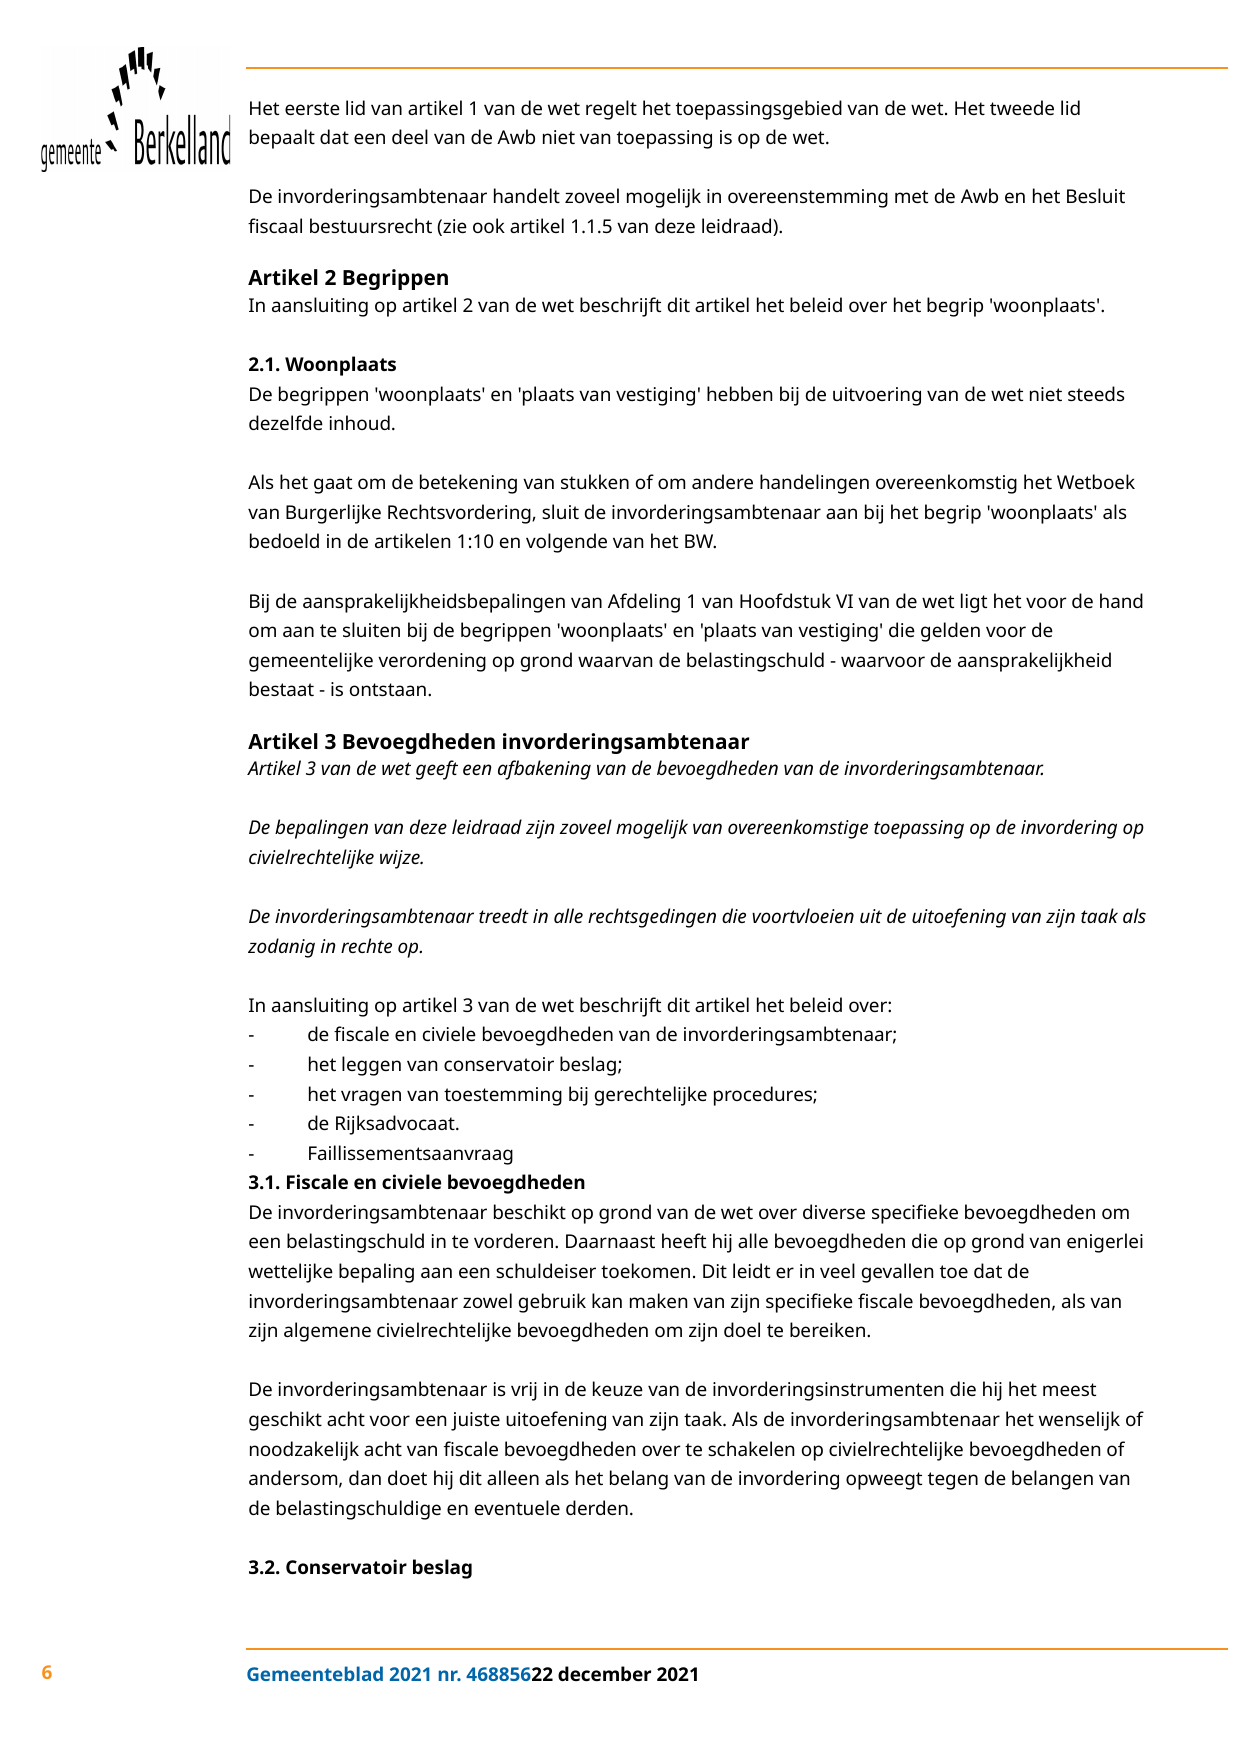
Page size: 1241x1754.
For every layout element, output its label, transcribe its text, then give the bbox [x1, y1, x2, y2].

text In aansluiting op artikel 2 van de wet beschrijft dit artikel het beleid over het begrip 'woonplaats'. [248, 292, 1152, 318]
list Faillissementsaanvraag [248, 1140, 1152, 1166]
list de Rijksadvocaat. [248, 1110, 1152, 1136]
text De begrippen 'woonplaats' en 'plaats van vestiging' hebben bij de uitvoering van de wet niet steeds dezelfde inhoud. [248, 381, 1152, 436]
text Artikel 3 van de wet geeft een afbakening van de bevoegdheden van de invorderingsambtenaar. [248, 755, 1152, 781]
text De bepalingen van deze leidraad zijn zoveel mogelijk van overeenkomstige toepassing op de invordering op civielrechtelijke wijze. [248, 814, 1152, 870]
text In aansluiting op artikel 3 van de wet beschrijft dit artikel het beleid over: [248, 992, 1152, 1018]
text 3.1. Fiscale en civiele bevoegdheden [248, 1169, 1152, 1195]
text De invorderingsambtenaar beschikt op grond van de wet over diverse specifieke bevoegdheden om een belastingschuld in te vorderen. Daarnaast heeft hij alle bevoegdheden die op grond van enigerlei wettelijke bepaling aan een schuldeiser toekomen. Dit leidt er in veel gevallen toe dat de invorderingsambtenaar zowel gebruik kan maken van zijn specifieke fiscale bevoegdheden, als van zijn algemene civielrechtelijke bevoegdheden om zijn doel te bereiken. [248, 1199, 1152, 1343]
text 2.1. Woonplaats [248, 351, 1152, 377]
text 3.2. Conservatoir beslag [248, 1554, 1152, 1580]
list het leggen van conservatoir beslag; [248, 1051, 1152, 1077]
text Als het gaat om de betekening van stukken of om andere handelingen overeenkomstig het Wetboek van Burgerlijke Rechtsvordering, sluit de invorderingsambtenaar aan bij het begrip 'woonplaats' als bedoeld in de artikelen 1:10 en volgende van het BW. [248, 469, 1152, 554]
text De invorderingsambtenaar handelt zoveel mogelijk in overeenstemming met de Awb en het Besluit fiscaal bestuursrecht (zie ook artikel 1.1.5 van deze leidraad). [248, 183, 1152, 239]
list de fiscale en civiele bevoegdheden van de invorderingsambtenaar; [248, 1022, 1152, 1047]
text Artikel 3 Bevoegdheden invorderingsambtenaar [248, 727, 1152, 755]
text Het eerste lid van artikel 1 van de wet regelt het toepassingsgebied van de wet. Het tweede lid bepaalt dat een deel van de Awb niet van toepassing is op de wet. [248, 95, 1152, 150]
text Bij de aansprakelijkheidsbepalingen van Afdeling 1 van Hoofdstuk VI van de wet ligt het voor de hand om aan te sluiten bij de begrippen 'woonplaats' en 'plaats van vestiging' die gelden voor de gemeentelijke verordening op grond waarvan de belastingschuld - waarvoor de aansprakelijkheid bestaat - is ontstaan. [248, 588, 1152, 702]
picture [41, 47, 231, 172]
text De invorderingsambtenaar is vrij in de keuze van de invorderingsinstrumenten die hij het meest geschikt acht voor een juiste uitoefening van zijn taak. Als de invorderingsambtenaar het wenselijk of noodzakelijk acht van fiscale bevoegdheden over te schakelen op civielrechtelijke bevoegdheden of andersom, dan doet hij dit alleen als het belang van de invordering opweegt tegen de belangen van de belastingschuldige en eventuele derden. [248, 1377, 1152, 1521]
text De invorderingsambtenaar treedt in alle rechtsgedingen die voortvloeien uit de uitoefening van zijn taak als zodanig in rechte op. [248, 903, 1152, 959]
list het vragen van toestemming bij gerechtelijke procedures; [248, 1081, 1152, 1107]
text Artikel 2 Begrippen [248, 263, 1152, 292]
